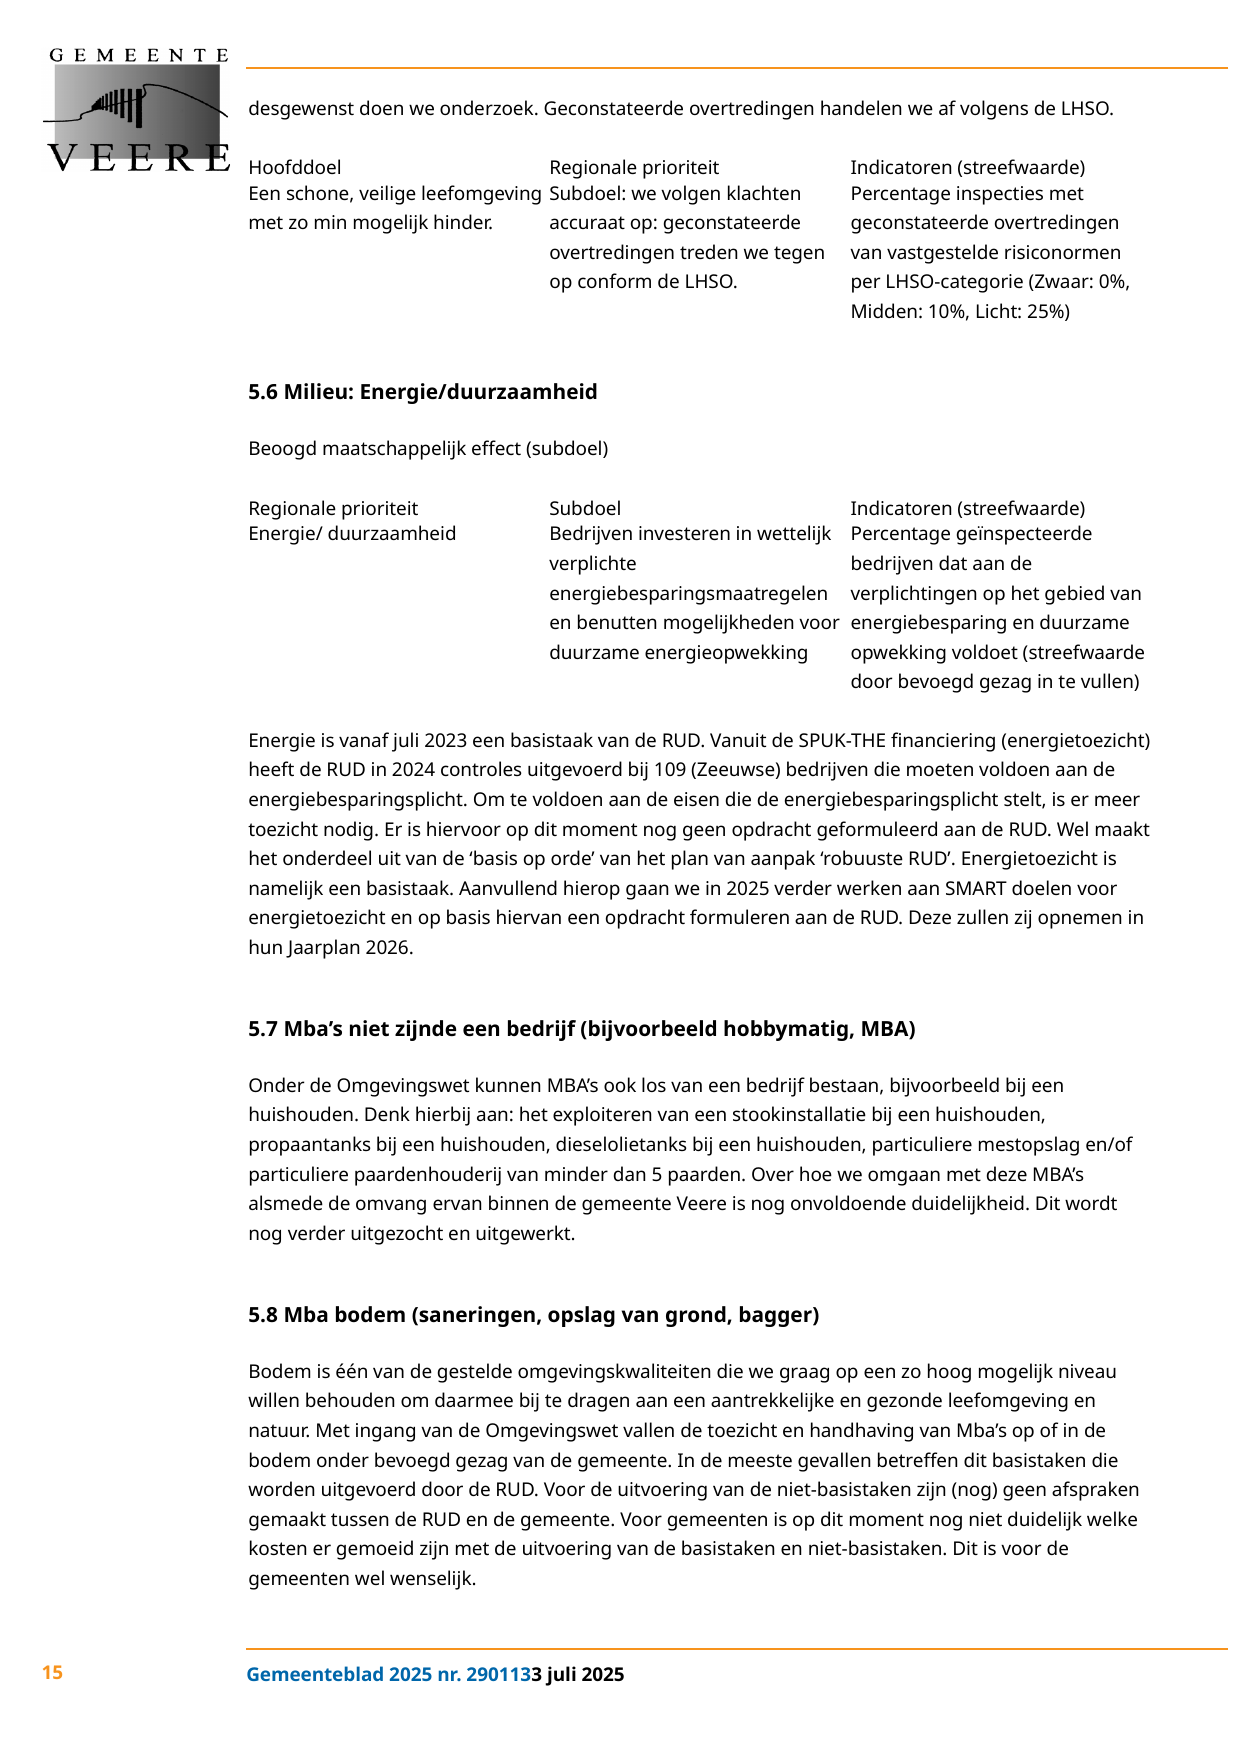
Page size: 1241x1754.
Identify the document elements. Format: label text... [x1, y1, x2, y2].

table_header Regionale prioriteit [248, 495, 549, 521]
table_cell Een schone, veilige leefomgeving met zo min mogelijk hinder. [248, 180, 549, 324]
text 5.7 Mba’s niet zijnde een bedrijf (bijvoorbeeld hobbymatig, MBA) [248, 1014, 1152, 1042]
table_header Regionale prioriteit [549, 154, 850, 180]
table_header Indicatoren (streefwaarde) [850, 154, 1152, 180]
text Onder de Omgevingswet kunnen MBA’s ook los van een bedrijf bestaan, bijvoorbeeld bij een huishouden. Denk hierbij aan: het exploiteren van een stookinstallatie bij een huishouden, propaantanks bij een huishouden, dieselolietanks bij een huishouden, particuliere mestopslag en/of particuliere paardenhouderij van minder dan 5 paarden. Over hoe we omgaan met deze MBA’s alsmede de omvang ervan binnen de gemeente Veere is nog onvoldoende duidelijkheid. Dit wordt nog verder uitgezocht en uitgewerkt. [248, 1072, 1152, 1246]
picture [41, 47, 231, 172]
text desgewenst doen we onderzoek. Geconstateerde overtredingen handelen we af volgens de LHSO. [248, 95, 1152, 121]
table_header Hoofddoel [248, 154, 549, 180]
table_cell Subdoel: we volgen klachten accuraat op: geconstateerde overtredingen treden we tegen op conform de LHSO. [549, 180, 850, 324]
text Beoogd maatschappelijk effect (subdoel) [248, 436, 1152, 461]
table_cell Percentage inspecties met geconstateerde overtredingen van vastgestelde risiconormen per LHSO-categorie (Zwaar: 0%, Midden: 10%, Licht: 25%) [850, 180, 1152, 324]
text 5.8 Mba bodem (saneringen, opslag van grond, bagger) [248, 1300, 1152, 1328]
table_cell Bedrijven investeren in wettelijk verplichte energiebesparingsmaatregelen en benutten mogelijkheden voor duurzame energieopwekking [549, 521, 850, 694]
table_header Indicatoren (streefwaarde) [850, 495, 1152, 521]
table_cell Percentage geïnspecteerde bedrijven dat aan de verplichtingen op het gebied van energiebesparing en duurzame opwekking voldoet (streefwaarde door bevoegd gezag in te vullen) [850, 521, 1152, 694]
table_header Subdoel [549, 495, 850, 521]
table_cell Energie/ duurzaamheid [248, 521, 549, 694]
text Bodem is één van de gestelde omgevingskwaliteiten die we graag op een zo hoog mogelijk niveau willen behouden om daarmee bij te dragen aan een aantrekkelijke en gezonde leefomgeving en natuur. Met ingang van de Omgevingswet vallen de toezicht en handhaving van Mba’s op of in de bodem onder bevoegd gezag van de gemeente. In de meeste gevallen betreffen dit basistaken die worden uitgevoerd door de RUD. Voor de uitvoering van de niet-basistaken zijn (nog) geen afspraken gemaakt tussen de RUD en de gemeente. Voor gemeenten is op dit moment nog niet duidelijk welke kosten er gemoeid zijn met de uitvoering van de basistaken en niet-basistaken. Dit is voor de gemeenten wel wenselijk. [248, 1358, 1152, 1591]
text 5.6 Milieu: Energie/duurzaamheid [248, 377, 1152, 406]
text Energie is vanaf juli 2023 een basistaak van de RUD. Vanuit de SPUK-THE financiering (energietoezicht) heeft de RUD in 2024 controles uitgevoerd bij 109 (Zeeuwse) bedrijven die moeten voldoen aan de energiebesparingsplicht. Om te voldoen aan de eisen die de energiebesparingsplicht stelt, is er meer toezicht nodig. Er is hiervoor op dit moment nog geen opdracht geformuleerd aan de RUD. Wel maakt het onderdeel uit van de ‘basis op orde’ van het plan van aanpak ‘robuuste RUD’. Energietoezicht is namelijk een basistaak. Aanvullend hierop gaan we in 2025 verder werken aan SMART doelen voor energietoezicht en op basis hiervan een opdracht formuleren aan de RUD. Deze zullen zij opnemen in hun Jaarplan 2026. [248, 727, 1152, 960]
